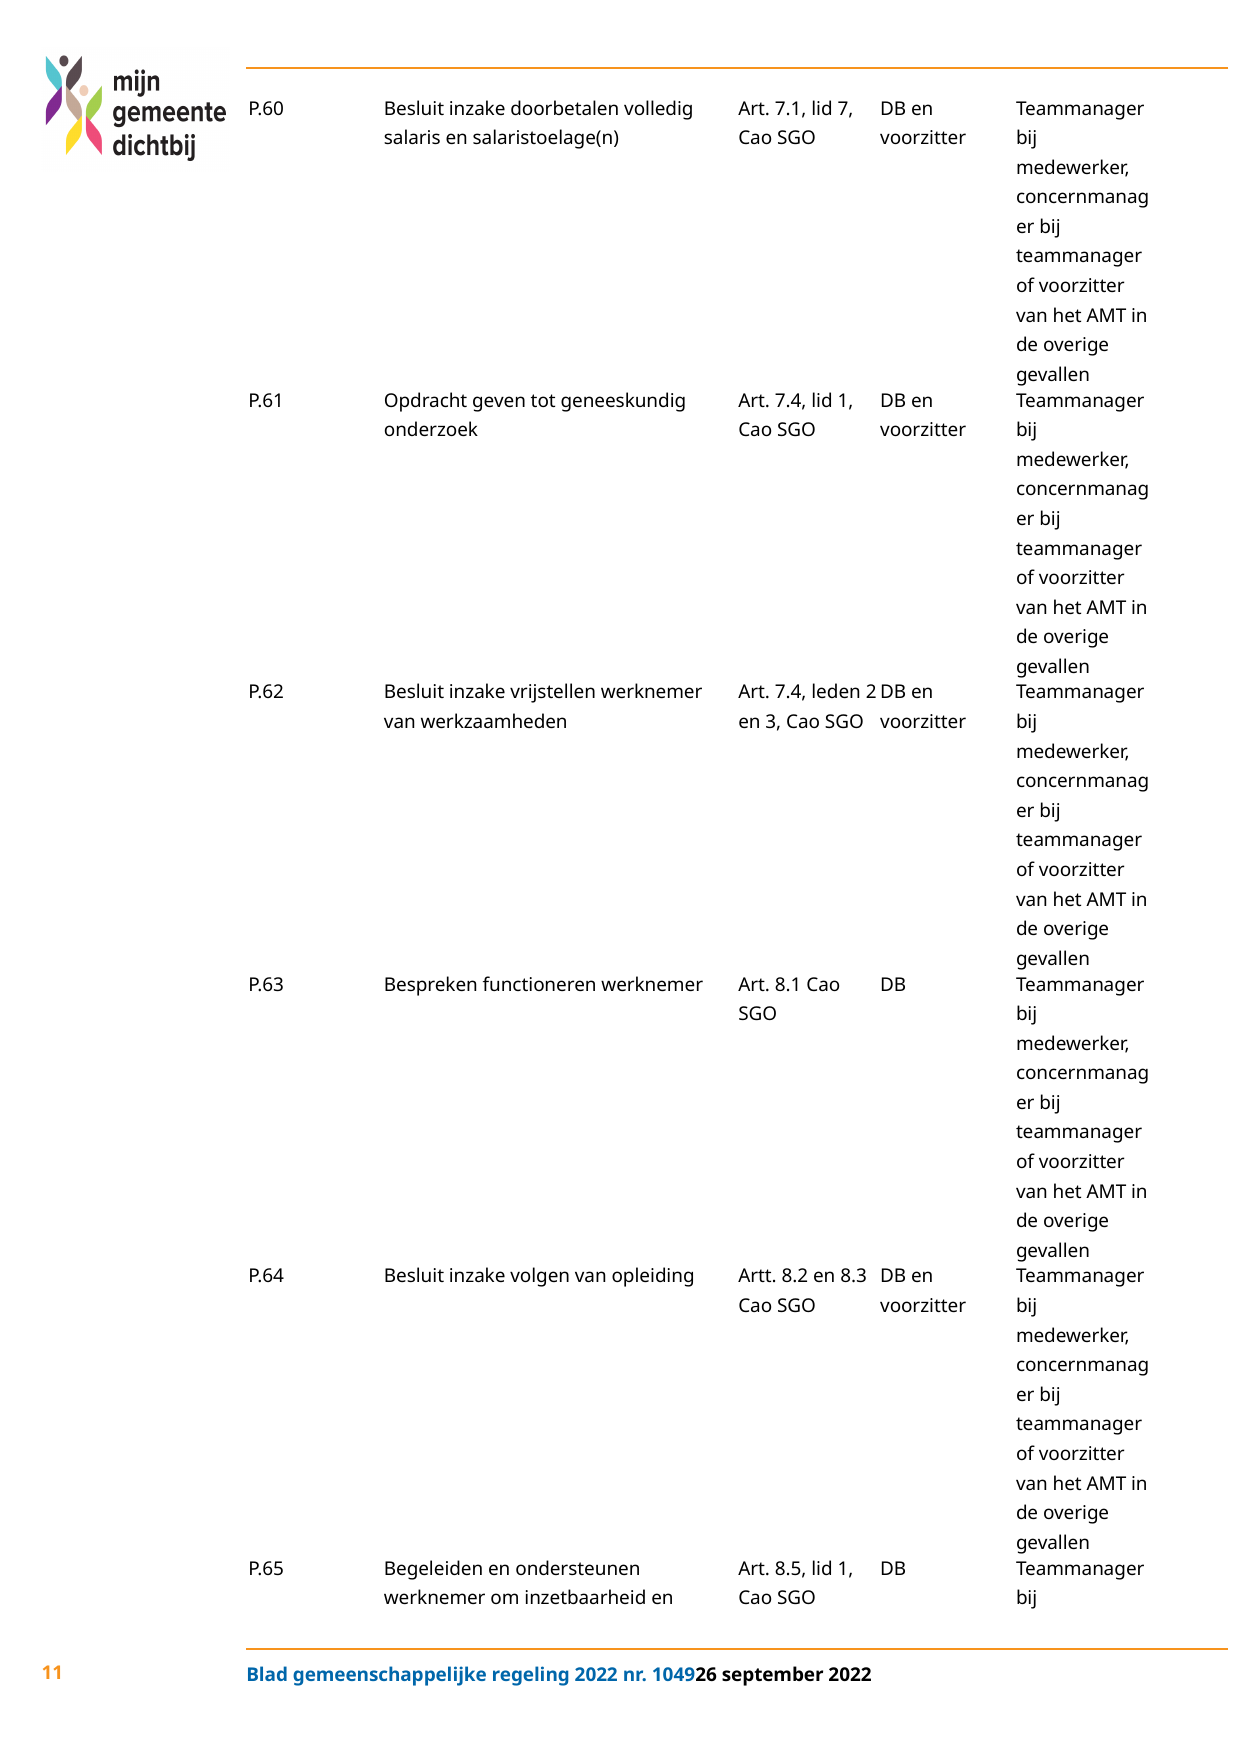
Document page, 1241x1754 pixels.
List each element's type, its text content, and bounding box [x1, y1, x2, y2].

table_cell P.65 [248, 1555, 384, 1610]
table_cell Art. 8.5, lid 1, Cao SGO [738, 1555, 880, 1610]
table_cell P.60 [248, 95, 384, 387]
table_cell Teammanager bij medewerker, concernmanager bij teammanager of voorzitter van het AMT in de overige gevallen [1016, 971, 1152, 1263]
table_cell DB en voorzitter [880, 679, 1016, 971]
table_cell Besluit inzake doorbetalen volledig salaris en salaristoelage(n) [384, 95, 738, 387]
table_cell P.61 [248, 387, 384, 679]
table_cell Art. 7.4, lid 1, Cao SGO [738, 387, 880, 679]
table_cell Teammanager bij medewerker, concernmanager bij teammanager of voorzitter van het AMT in de overige gevallen [1016, 679, 1152, 971]
table_cell Teammanager bij medewerker, concernmanager bij teammanager of voorzitter van het AMT in de overige gevallen [1016, 387, 1152, 679]
table_cell P.62 [248, 679, 384, 971]
table_cell Artt. 8.2 en 8.3 Cao SGO [738, 1263, 880, 1555]
table_cell Art. 7.4, leden 2 en 3, Cao SGO [738, 679, 880, 971]
table_cell DB [880, 971, 1016, 1263]
table_cell Besluit inzake volgen van opleiding [384, 1263, 738, 1555]
table_cell P.64 [248, 1263, 384, 1555]
table_cell Begeleiden en ondersteunen werknemer om inzetbaarheid en [384, 1555, 738, 1610]
table_cell DB [880, 1555, 1016, 1610]
table_cell DB en voorzitter [880, 1263, 1016, 1555]
table_cell DB en voorzitter [880, 387, 1016, 679]
table_cell DB en voorzitter [880, 95, 1016, 387]
table_cell Art. 8.1 Cao SGO [738, 971, 880, 1263]
table_cell Bespreken functioneren werknemer [384, 971, 738, 1263]
table_cell Opdracht geven tot geneeskundig onderzoek [384, 387, 738, 679]
table_cell Teammanager bij [1016, 1555, 1152, 1610]
table_cell Art. 7.1, lid 7, Cao SGO [738, 95, 880, 387]
table_cell P.63 [248, 971, 384, 1263]
table_cell Teammanager bij medewerker, concernmanager bij teammanager of voorzitter van het AMT in de overige gevallen [1016, 1263, 1152, 1555]
table_cell Besluit inzake vrijstellen werknemer van werkzaamheden [384, 679, 738, 971]
table_cell Teammanager bij medewerker, concernmanager bij teammanager of voorzitter van het AMT in de overige gevallen [1016, 95, 1152, 387]
picture [41, 47, 231, 172]
